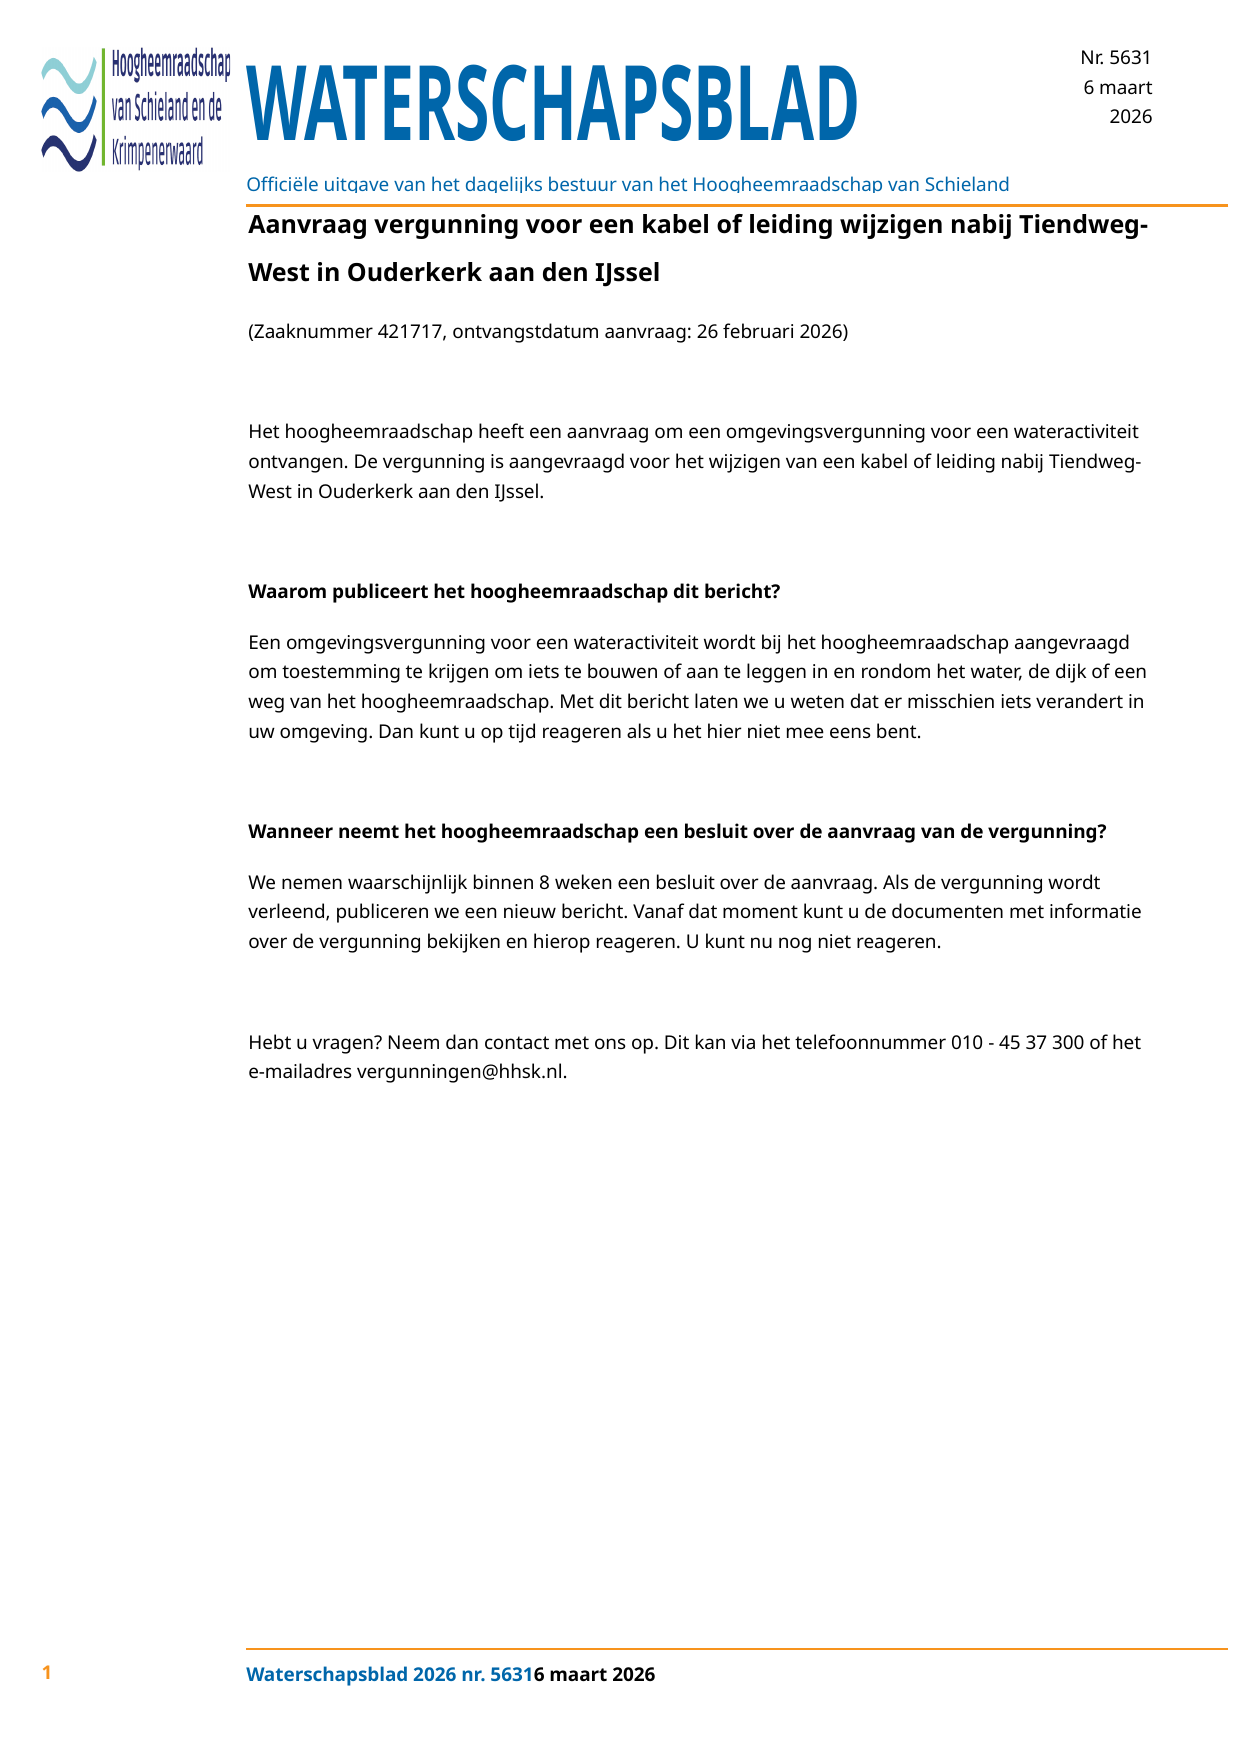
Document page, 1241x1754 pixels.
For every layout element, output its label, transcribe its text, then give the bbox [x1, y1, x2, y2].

text Het hoogheemraadschap heeft een aanvraag om een omgevingsvergunning voor een wateractiviteit ontvangen. De vergunning is aangevraagd voor het wijzigen van een kabel of leiding nabij Tiendweg-West in Ouderkerk aan den IJssel. [248, 419, 1152, 504]
text Wanneer neemt het hoogheemraadschap een besluit over de aanvraag van de vergunning? [248, 819, 1152, 844]
text (Zaaknummer 421717, ontvangstdatum aanvraag: 26 februari 2026) [248, 318, 1152, 344]
text Een omgevingsvergunning voor een wateractiviteit wordt bij het hoogheemraadschap aangevraagd om toestemming te krijgen om iets te bouwen of aan te leggen in en rondom het water, de dijk of een weg van het hoogheemraadschap. Met dit bericht laten we u weten dat er misschien iets verandert in uw omgeving. Dan kunt u op tijd reageren als u het hier niet mee eens bent. [248, 629, 1152, 744]
text Aanvraag vergunning voor een kabel of leiding wijzigen nabij Tiendweg-West in Ouderkerk aan den IJssel [248, 207, 1152, 288]
text Waarom publiceert het hoogheemraadschap dit bericht? [248, 579, 1152, 604]
picture [41, 47, 231, 172]
text Hebt u vragen? Neem dan contact met ons op. Dit kan via het telefoonnummer 010 - 45 37 300 of het e-mailadres vergunningen@hhsk.nl. [248, 1029, 1152, 1084]
text We nemen waarschijnlijk binnen 8 weken een besluit over de aanvraag. Als de vergunning wordt verleend, publiceren we een nieuw bericht. Vanaf dat moment kunt u de documenten met informatie over de vergunning bekijken en hierop reageren. U kunt nu nog niet reageren. [248, 869, 1152, 954]
